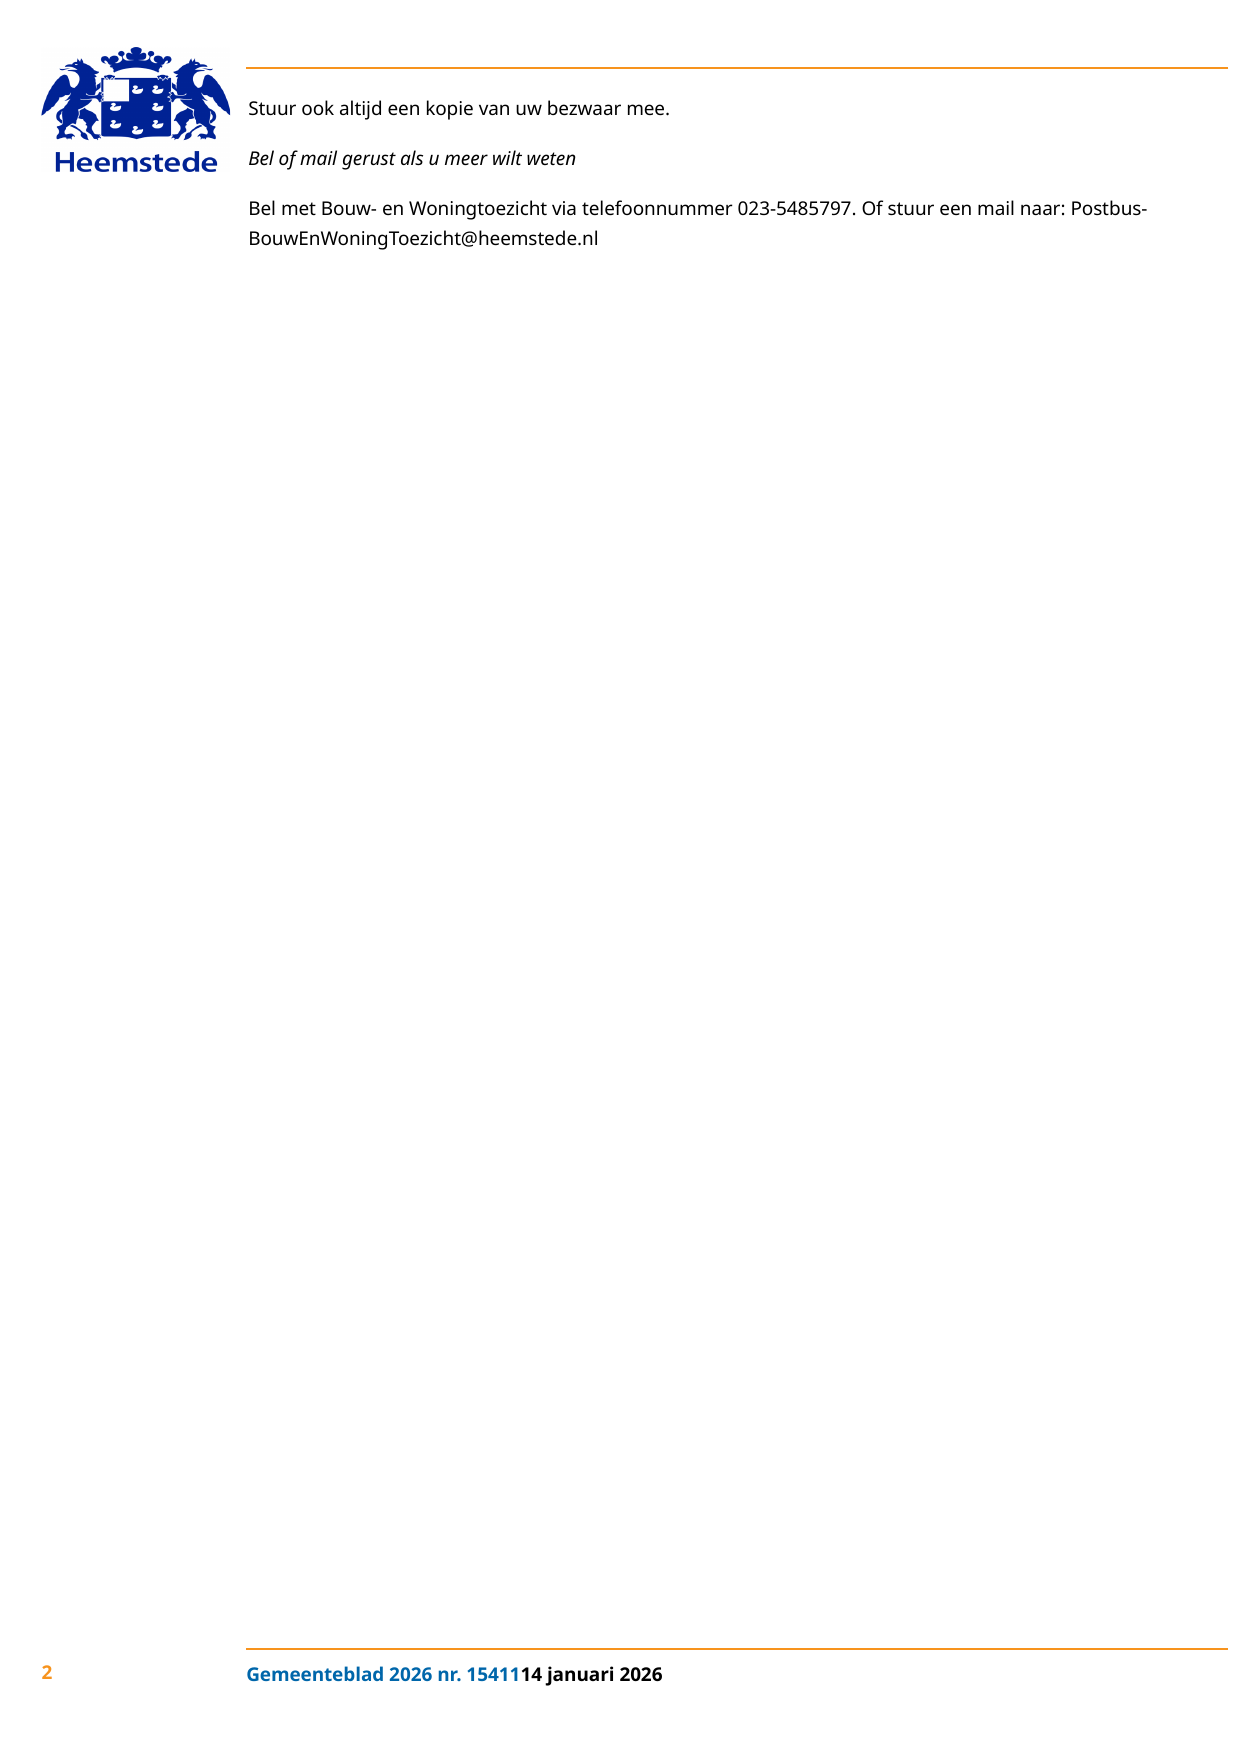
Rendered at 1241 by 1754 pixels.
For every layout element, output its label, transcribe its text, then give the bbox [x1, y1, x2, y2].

text Bel met Bouw- en Woningtoezicht via telefoonnummer 023-5485797. Of stuur een mail naar: Postbus-BouwEnWoningToezicht@heemstede.nl [248, 196, 1152, 251]
picture [41, 47, 231, 172]
text Stuur ook altijd een kopie van uw bezwaar mee. [248, 95, 1152, 121]
text Bel of mail gerust als u meer wilt weten [248, 145, 1152, 171]
